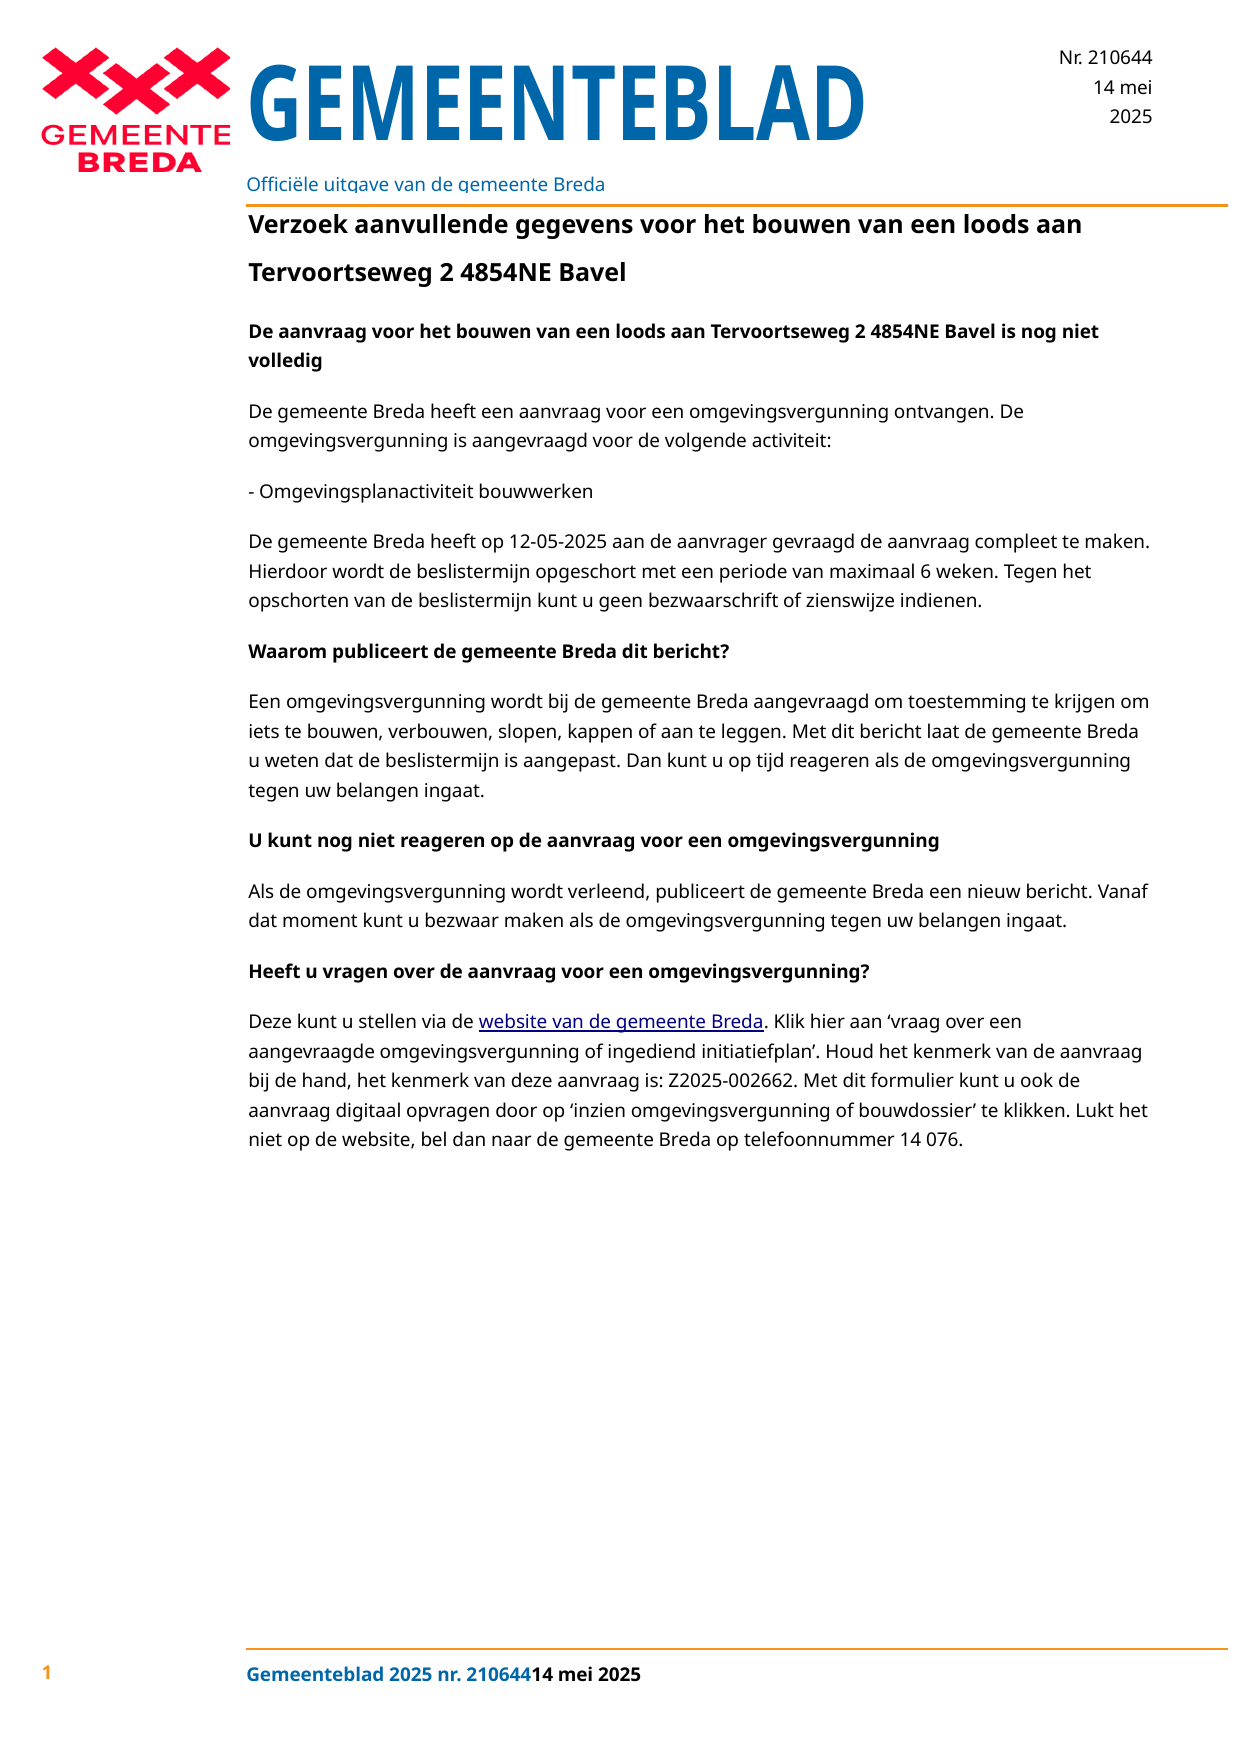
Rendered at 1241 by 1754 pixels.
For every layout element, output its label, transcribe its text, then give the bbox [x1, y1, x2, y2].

text U kunt nog niet reageren op de aanvraag voor een omgevingsvergunning [248, 827, 1152, 853]
text - Omgevingsplanactiviteit bouwwerken [248, 478, 1152, 504]
text De gemeente Breda heeft een aanvraag voor een omgevingsvergunning ontvangen. De omgevingsvergunning is aangevraagd voor de volgende activiteit: [248, 398, 1152, 453]
text De gemeente Breda heeft op 12-05-2025 aan de aanvrager gevraagd de aanvraag compleet te maken. Hierdoor wordt de beslistermijn opgeschort met een periode van maximaal 6 weken. Tegen het opschorten van de beslistermijn kunt u geen bezwaarschrift of zienswijze indienen. [248, 528, 1152, 613]
text De aanvraag voor het bouwen van een loods aan Tervoortseweg 2 4854NE Bavel is nog niet volledig [248, 318, 1152, 373]
text Een omgevingsvergunning wordt bij de gemeente Breda aangevraagd om toestemming te krijgen om iets te bouwen, verbouwen, slopen, kappen of aan te leggen. Met dit bericht laat de gemeente Breda u weten dat de beslistermijn is aangepast. Dan kunt u op tijd reageren als de omgevingsvergunning tegen uw belangen ingaat. [248, 688, 1152, 803]
text Als de omgevingsvergunning wordt verleend, publiceert de gemeente Breda een nieuw bericht. Vanaf dat moment kunt u bezwaar maken als de omgevingsvergunning tegen uw belangen ingaat. [248, 878, 1152, 933]
text Heeft u vragen over de aanvraag voor een omgevingsvergunning? [248, 958, 1152, 984]
picture [41, 47, 231, 172]
text Verzoek aanvullende gegevens voor het bouwen van een loods aan Tervoortseweg 2 4854NE Bavel [248, 207, 1152, 288]
text Waarom publiceert de gemeente Breda dit bericht? [248, 638, 1152, 664]
text Deze kunt u stellen via de website van de gemeente Breda. Klik hier aan ‘vraag over een aangevraagde omgevingsvergunning of ingediend initiatiefplan’. Houd het kenmerk van de aanvraag bij de hand, het kenmerk van deze aanvraag is: Z2025-002662. Met dit formulier kunt u ook de aanvraag digitaal opvragen door op ‘inzien omgevingsvergunning of bouwdossier’ te klikken. Lukt het niet op de website, bel dan naar de gemeente Breda op telefoonnummer 14 076. [248, 1008, 1152, 1152]
